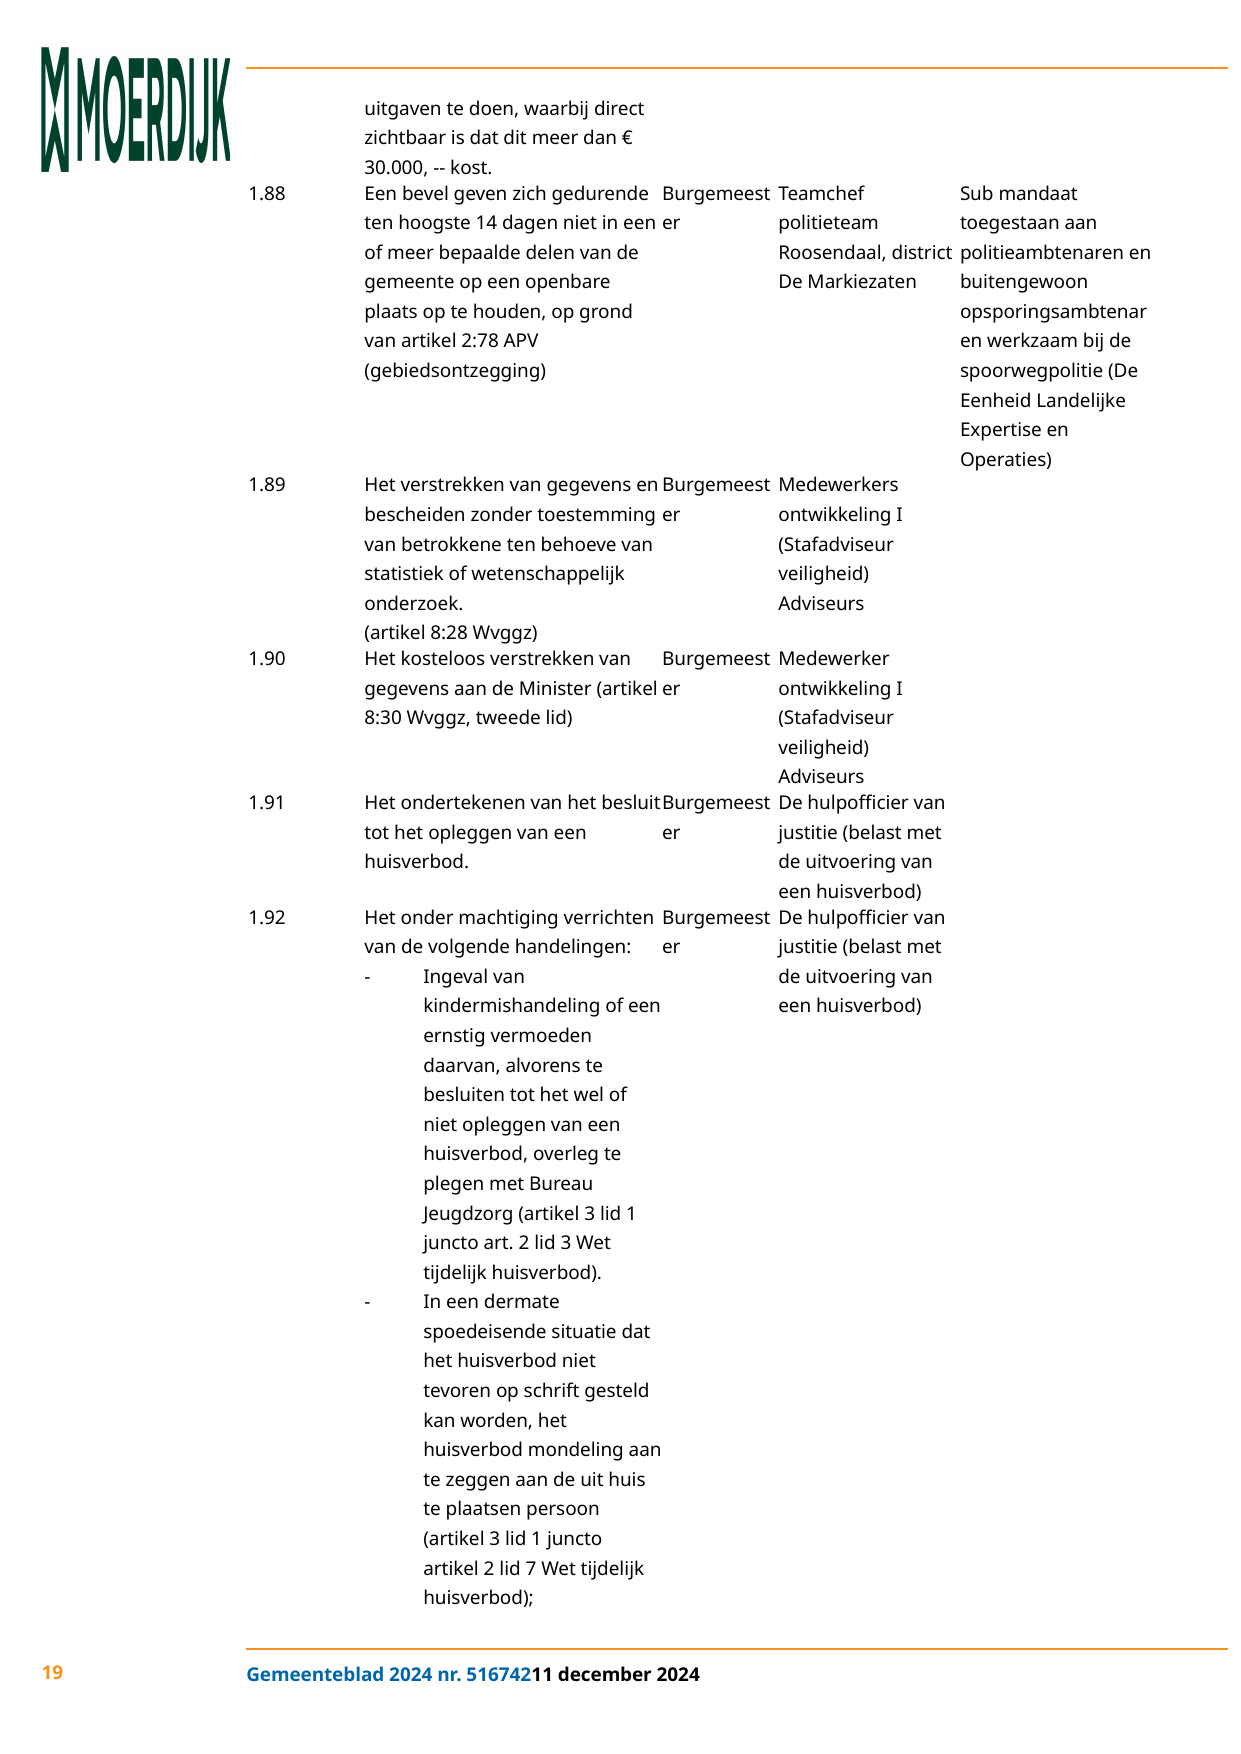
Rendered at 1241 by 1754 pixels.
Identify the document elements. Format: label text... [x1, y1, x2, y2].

table_cell Burgemeester [662, 904, 778, 1610]
table_cell De hulpofficier van justitie (belast met de uitvoering van een huisverbod) [778, 789, 960, 904]
table_cell Teamchef politieteam Roosendaal, district De Markiezaten [778, 180, 960, 472]
table_cell Burgemeester [662, 645, 778, 789]
table_cell Medewerker ontwikkeling I (Stafadviseur veiligheid) Adviseurs [778, 645, 960, 789]
table_cell Sub mandaat toegestaan aan politieambtenaren en buitengewoon opsporingsambtenaren werkzaam bij de spoorwegpolitie (De Eenheid Landelijke Expertise en Operaties) [960, 180, 1152, 472]
table_cell Burgemeester [662, 180, 778, 472]
table_cell [960, 95, 1152, 180]
table_cell Het kosteloos verstrekken van gegevens aan de Minister (artikel 8:30 Wvggz, tweede lid) [364, 645, 662, 789]
table_cell 1.90 [248, 645, 364, 789]
table_cell [960, 904, 1152, 1610]
table_cell 1.92 [248, 904, 364, 1610]
table_cell [778, 95, 960, 180]
table_cell [960, 472, 1152, 645]
table_cell [662, 95, 778, 180]
table_cell 1.88 [248, 180, 364, 472]
table_cell [960, 789, 1152, 904]
table_cell uitgaven te doen, waarbij direct zichtbaar is dat dit meer dan € 30.000, -- kost. [364, 95, 662, 180]
table_cell De hulpofficier van justitie (belast met de uitvoering van een huisverbod) [778, 904, 960, 1610]
table_cell Het verstrekken van gegevens en bescheiden zonder toestemming van betrokkene ten behoeve van statistiek of wetenschappelijk onderzoek. (artikel 8:28 Wvggz) [364, 472, 662, 645]
table_cell Het onder machtiging verrichten van de volgende handelingen: Ingeval van kindermishandeling of een ernstig vermoeden daarvan, alvorens te besluiten tot het wel of niet opleggen van een huisverbod, overleg te plegen met Bureau Jeugdzorg (artikel 3 lid 1 juncto art. 2 lid 3 Wet tijdelijk huisverbod). In een dermate spoedeisende situatie dat het huisverbod niet tevoren op schrift gesteld kan worden, het huisverbod mondeling aan te zeggen aan de uit huis te plaatsen persoon (artikel 3 lid 1 juncto artikel 2 lid 7 Wet tijdelijk huisverbod); [364, 904, 662, 1610]
table_cell Medewerkers ontwikkeling I (Stafadviseur veiligheid) Adviseurs [778, 472, 960, 645]
table_cell Een bevel geven zich gedurende ten hoogste 14 dagen niet in een of meer bepaalde delen van de gemeente op een openbare plaats op te houden, op grond van artikel 2:78 APV (gebiedsontzegging) [364, 180, 662, 472]
table_cell [248, 95, 364, 180]
table_cell Het ondertekenen van het besluit tot het opleggen van een huisverbod. [364, 789, 662, 904]
table_cell Burgemeester [662, 789, 778, 904]
table_cell 1.89 [248, 472, 364, 645]
table_cell 1.91 [248, 789, 364, 904]
table_cell Burgemeester [662, 472, 778, 645]
table_cell [960, 645, 1152, 789]
picture [41, 47, 231, 172]
